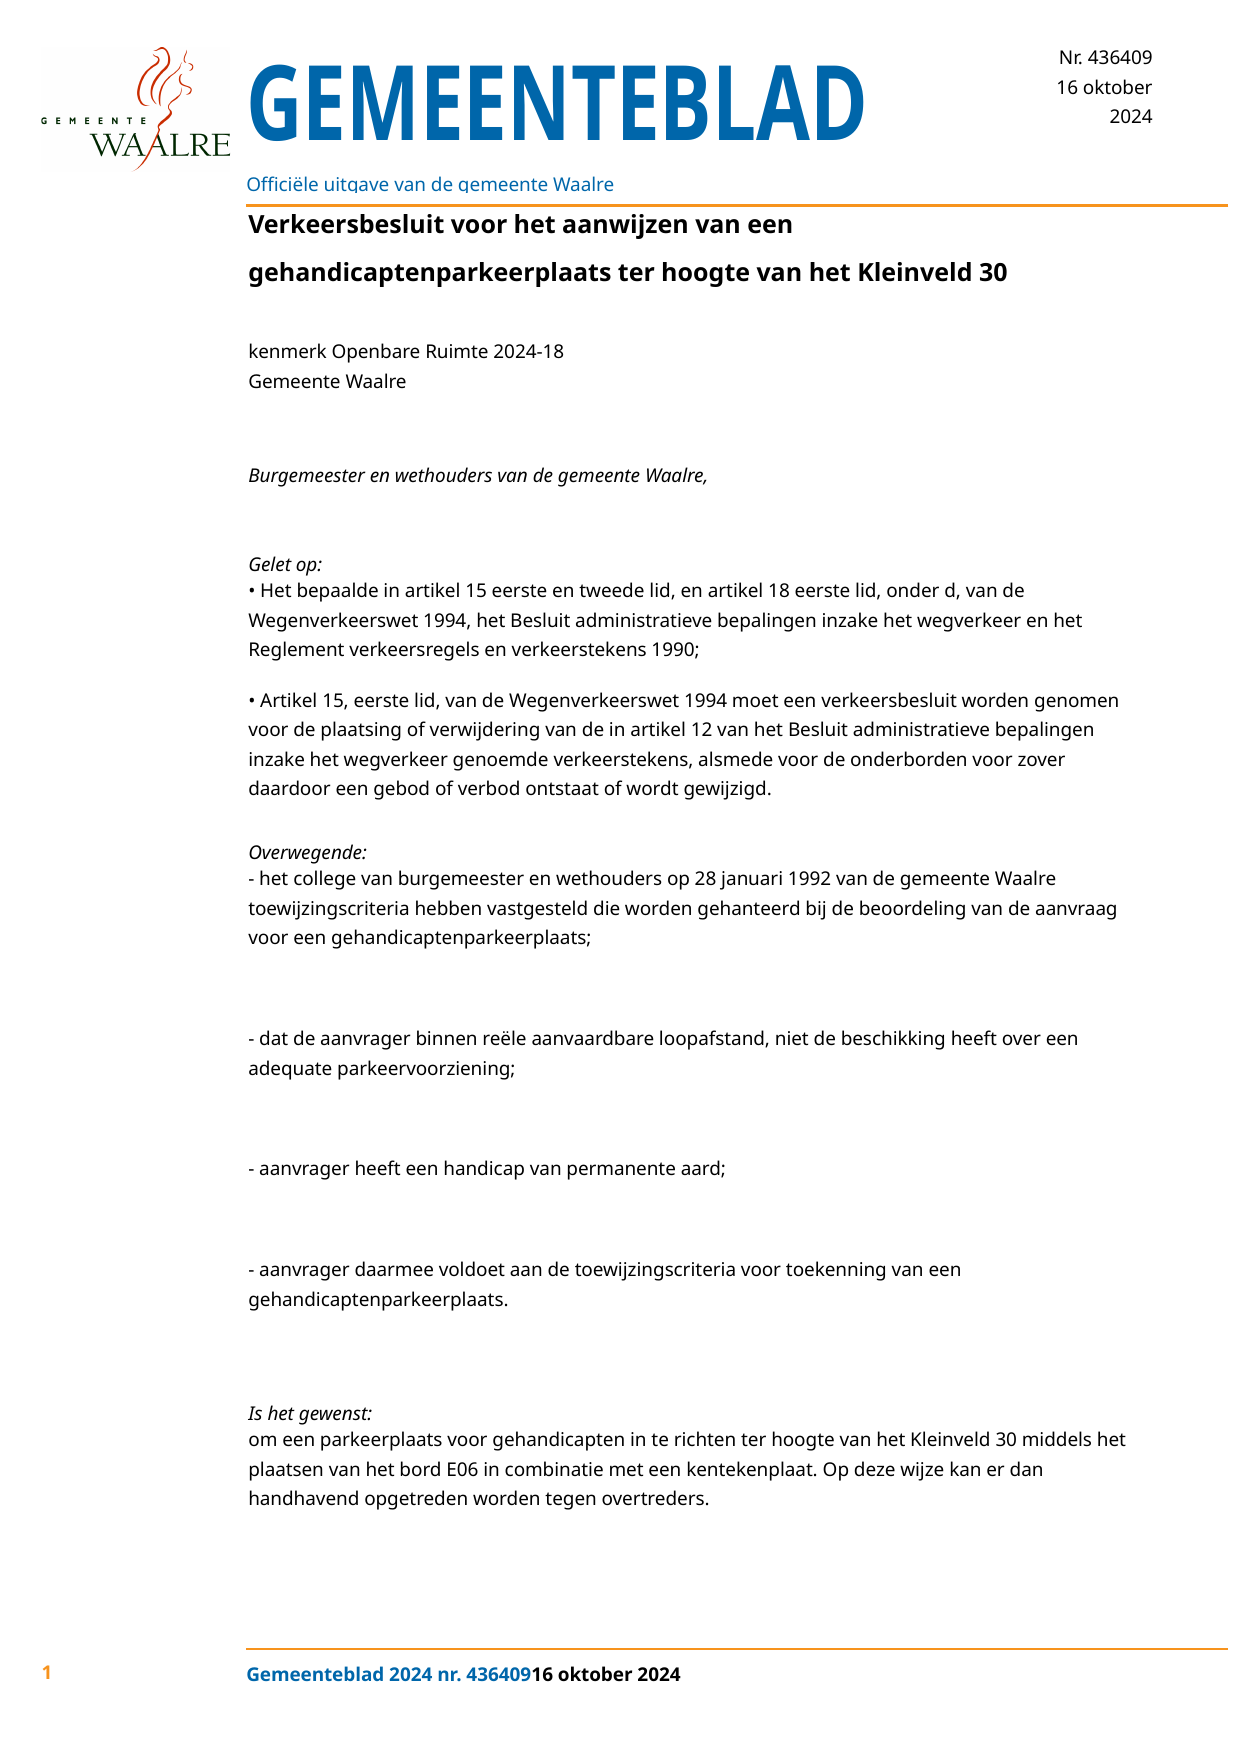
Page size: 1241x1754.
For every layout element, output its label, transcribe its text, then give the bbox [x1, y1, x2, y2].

text om een parkeerplaats voor gehandicapten in te richten ter hoogte van het Kleinveld 30 middels het plaatsen van het bord E06 in combinatie met een kentekenplaat. Op deze wijze kan er dan handhavend opgetreden worden tegen overtreders. [248, 1426, 1152, 1511]
text Overwegende: [248, 839, 1152, 865]
text Burgemeester en wethouders van de gemeente Waalre, [248, 462, 1152, 487]
text - dat de aanvrager binnen reële aanvaardbare loopafstand, niet de beschikking heeft over een adequate parkeervoorziening; [248, 1025, 1152, 1081]
text - aanvrager heeft een handicap van permanente aard; [248, 1156, 1152, 1181]
text Gelet op: [248, 551, 1152, 577]
text Gemeente Waalre [248, 368, 1152, 394]
text - aanvrager daarmee voldoet aan de toewijzingscriteria voor toekenning van een gehandicaptenparkeerplaats. [248, 1256, 1152, 1312]
text • Het bepaalde in artikel 15 eerste en tweede lid, en artikel 18 eerste lid, onder d, van de Wegenverkeerswet 1994, het Besluit administratieve bepalingen inzake het wegverkeer en het Reglement verkeersregels en verkeerstekens 1990; [248, 577, 1152, 662]
text kenmerk Openbare Ruimte 2024-18 [248, 339, 1152, 364]
picture [41, 47, 231, 172]
text Is het gewenst: [248, 1400, 1152, 1426]
text • Artikel 15, eerste lid, van de Wegenverkeerswet 1994 moet een verkeersbesluit worden genomen voor de plaatsing of verwijdering van de in artikel 12 van het Besluit administratieve bepalingen inzake het wegverkeer genoemde verkeerstekens, alsmede voor de onderborden voor zover daardoor een gebod of verbod ontstaat of wordt gewijzigd. [248, 687, 1152, 801]
text - het college van burgemeester en wethouders op 28 januari 1992 van de gemeente Waalre toewijzingscriteria hebben vastgesteld die worden gehanteerd bij de beoordeling van de aanvraag voor een gehandicaptenparkeerplaats; [248, 865, 1152, 950]
text Verkeersbesluit voor het aanwijzen van een gehandicaptenparkeerplaats ter hoogte van het Kleinveld 30 [248, 207, 1152, 288]
